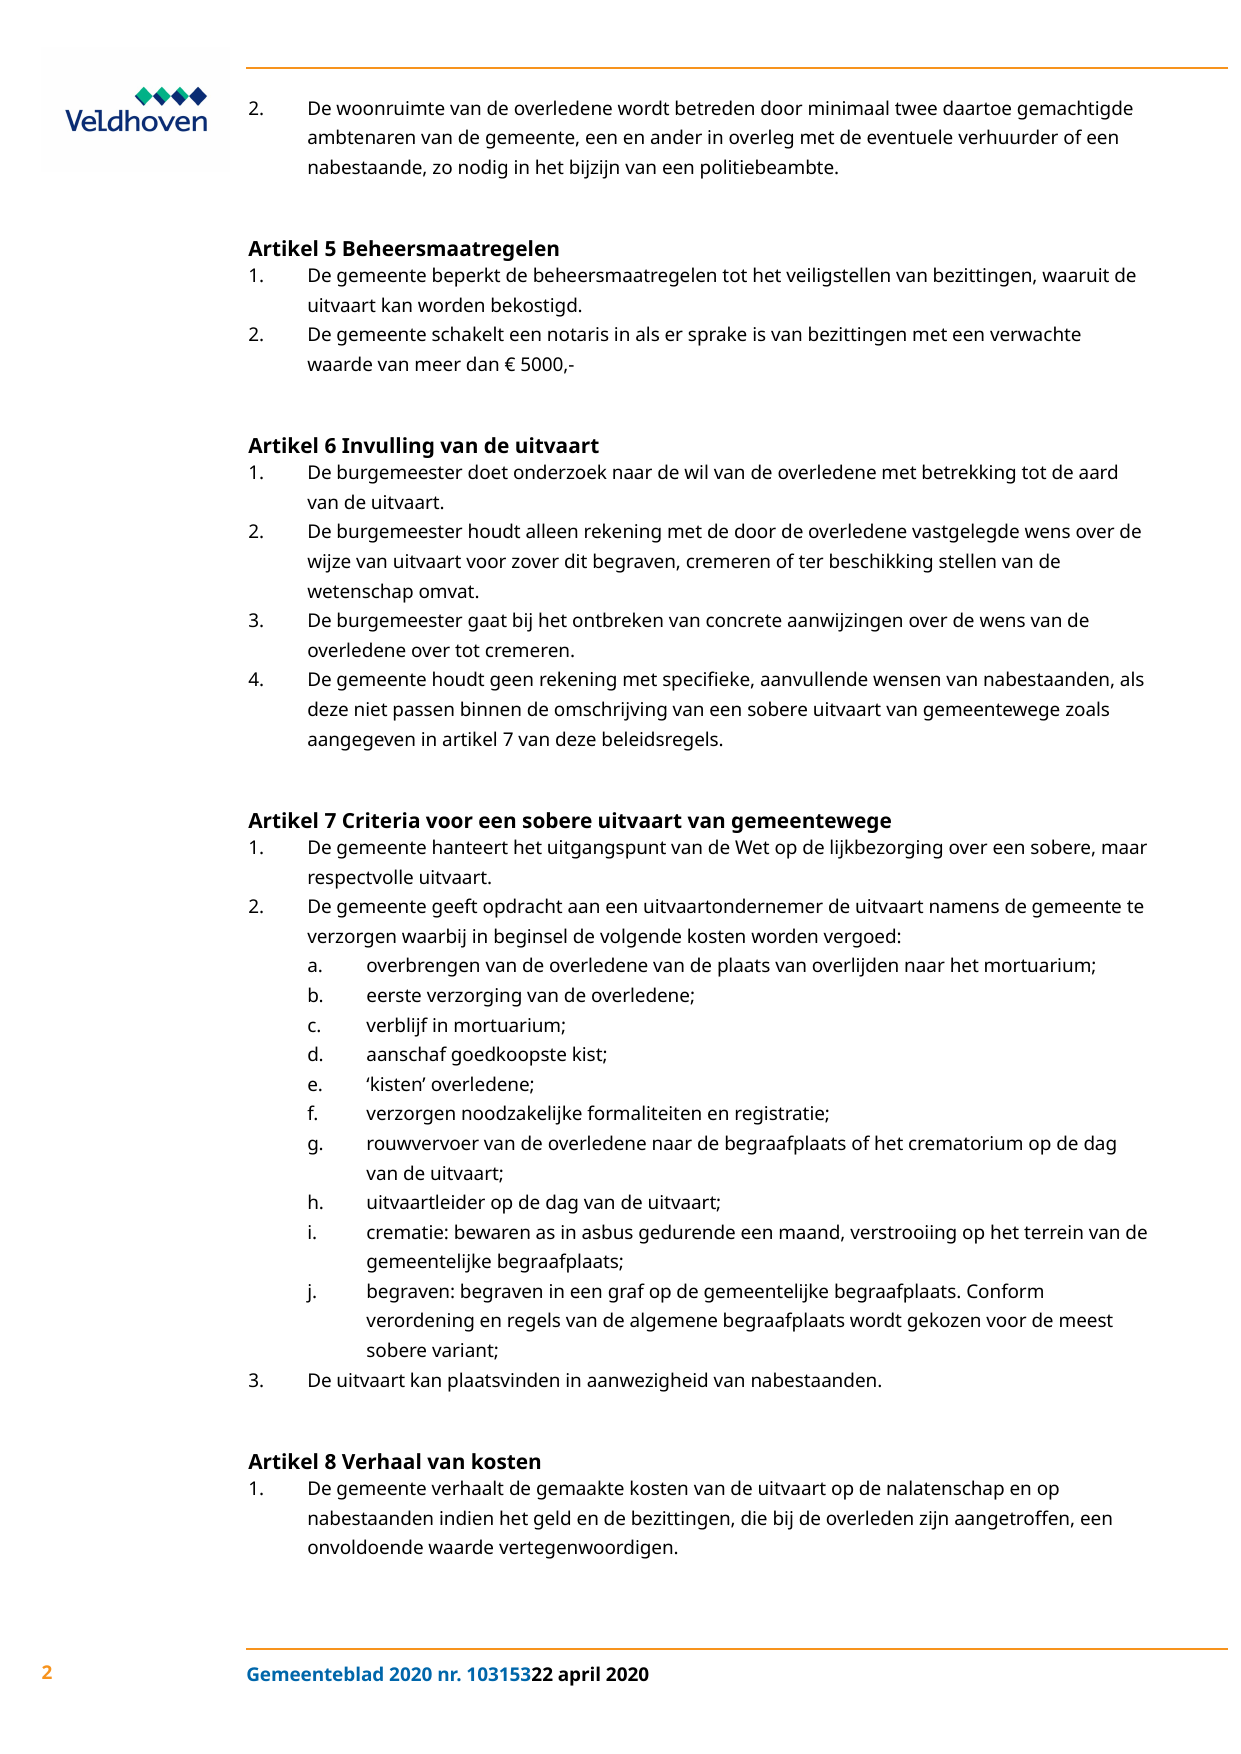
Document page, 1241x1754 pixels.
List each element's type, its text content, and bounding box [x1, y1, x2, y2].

list De gemeente schakelt een notaris in als er sprake is van bezittingen met een verwachte waarde van meer dan € 5000,- [248, 322, 1152, 377]
list rouwvervoer van de overledene naar de begraafplaats of het crematorium op de dag van de uitvaart; [307, 1130, 1152, 1185]
list De gemeente hanteert het uitgangspunt van de Wet op de lijkbezorging over een sobere, maar respectvolle uitvaart. [248, 834, 1152, 889]
list De gemeente geeft opdracht aan een uitvaartondernemer de uitvaart namens de gemeente te verzorgen waarbij in beginsel de volgende kosten worden vergoed: [248, 893, 1152, 949]
list De burgemeester doet onderzoek naar de wil van de overledene met betrekking tot de aard van de uitvaart. [248, 459, 1152, 515]
list De woonruimte van de overledene wordt betreden door minimaal twee daartoe gemachtigde ambtenaren van de gemeente, een en ander in overleg met de eventuele verhuurder of een nabestaande, zo nodig in het bijzijn van een politiebeambte. [248, 95, 1152, 180]
list De gemeente verhaalt de gemaakte kosten van de uitvaart op de nalatenschap en op nabestaanden indien het geld en de bezittingen, die bij de overleden zijn aangetroffen, een onvoldoende waarde vertegenwoordigen. [248, 1475, 1152, 1560]
list verblijf in mortuarium; [307, 1012, 1152, 1037]
text Artikel 5 Beheersmaatregelen [248, 234, 1152, 262]
list eerste verzorging van de overledene; [307, 982, 1152, 1008]
list aanschaf goedkoopste kist; [307, 1041, 1152, 1067]
list De uitvaart kan plaatsvinden in aanwezigheid van nabestaanden. [248, 1367, 1152, 1392]
text Artikel 8 Verhaal van kosten [248, 1447, 1152, 1475]
list De burgemeester houdt alleen rekening met de door de overledene vastgelegde wens over de wijze van uitvaart voor zover dit begraven, cremeren of ter beschikking stellen van de wetenschap omvat. [248, 519, 1152, 604]
list overbrengen van de overledene van de plaats van overlijden naar het mortuarium; [307, 953, 1152, 978]
list ‘kisten’ overledene; [307, 1071, 1152, 1097]
list crematie: bewaren as in asbus gedurende een maand, verstrooiing op het terrein van de gemeentelijke begraafplaats; [307, 1219, 1152, 1274]
picture [41, 47, 231, 172]
list begraven: begraven in een graf op de gemeentelijke begraafplaats. Conform verordening en regels van de algemene begraafplaats wordt gekozen voor de meest sobere variant; [307, 1278, 1152, 1363]
list De burgemeester gaat bij het ontbreken van concrete aanwijzingen over de wens van de overledene over tot cremeren. [248, 607, 1152, 663]
text Artikel 6 Invulling van de uitvaart [248, 431, 1152, 459]
list De gemeente houdt geen rekening met specifieke, aanvullende wensen van nabestaanden, als deze niet passen binnen de omschrijving van een sobere uitvaart van gemeentewege zoals aangegeven in artikel 7 van deze beleidsregels. [248, 667, 1152, 752]
list uitvaartleider op de dag van de uitvaart; [307, 1189, 1152, 1215]
list verzorgen noodzakelijke formaliteiten en registratie; [307, 1101, 1152, 1126]
list De gemeente beperkt de beheersmaatregelen tot het veiligstellen van bezittingen, waaruit de uitvaart kan worden bekostigd. [248, 262, 1152, 318]
text Artikel 7 Criteria voor een sobere uitvaart van gemeentewege [248, 806, 1152, 834]
